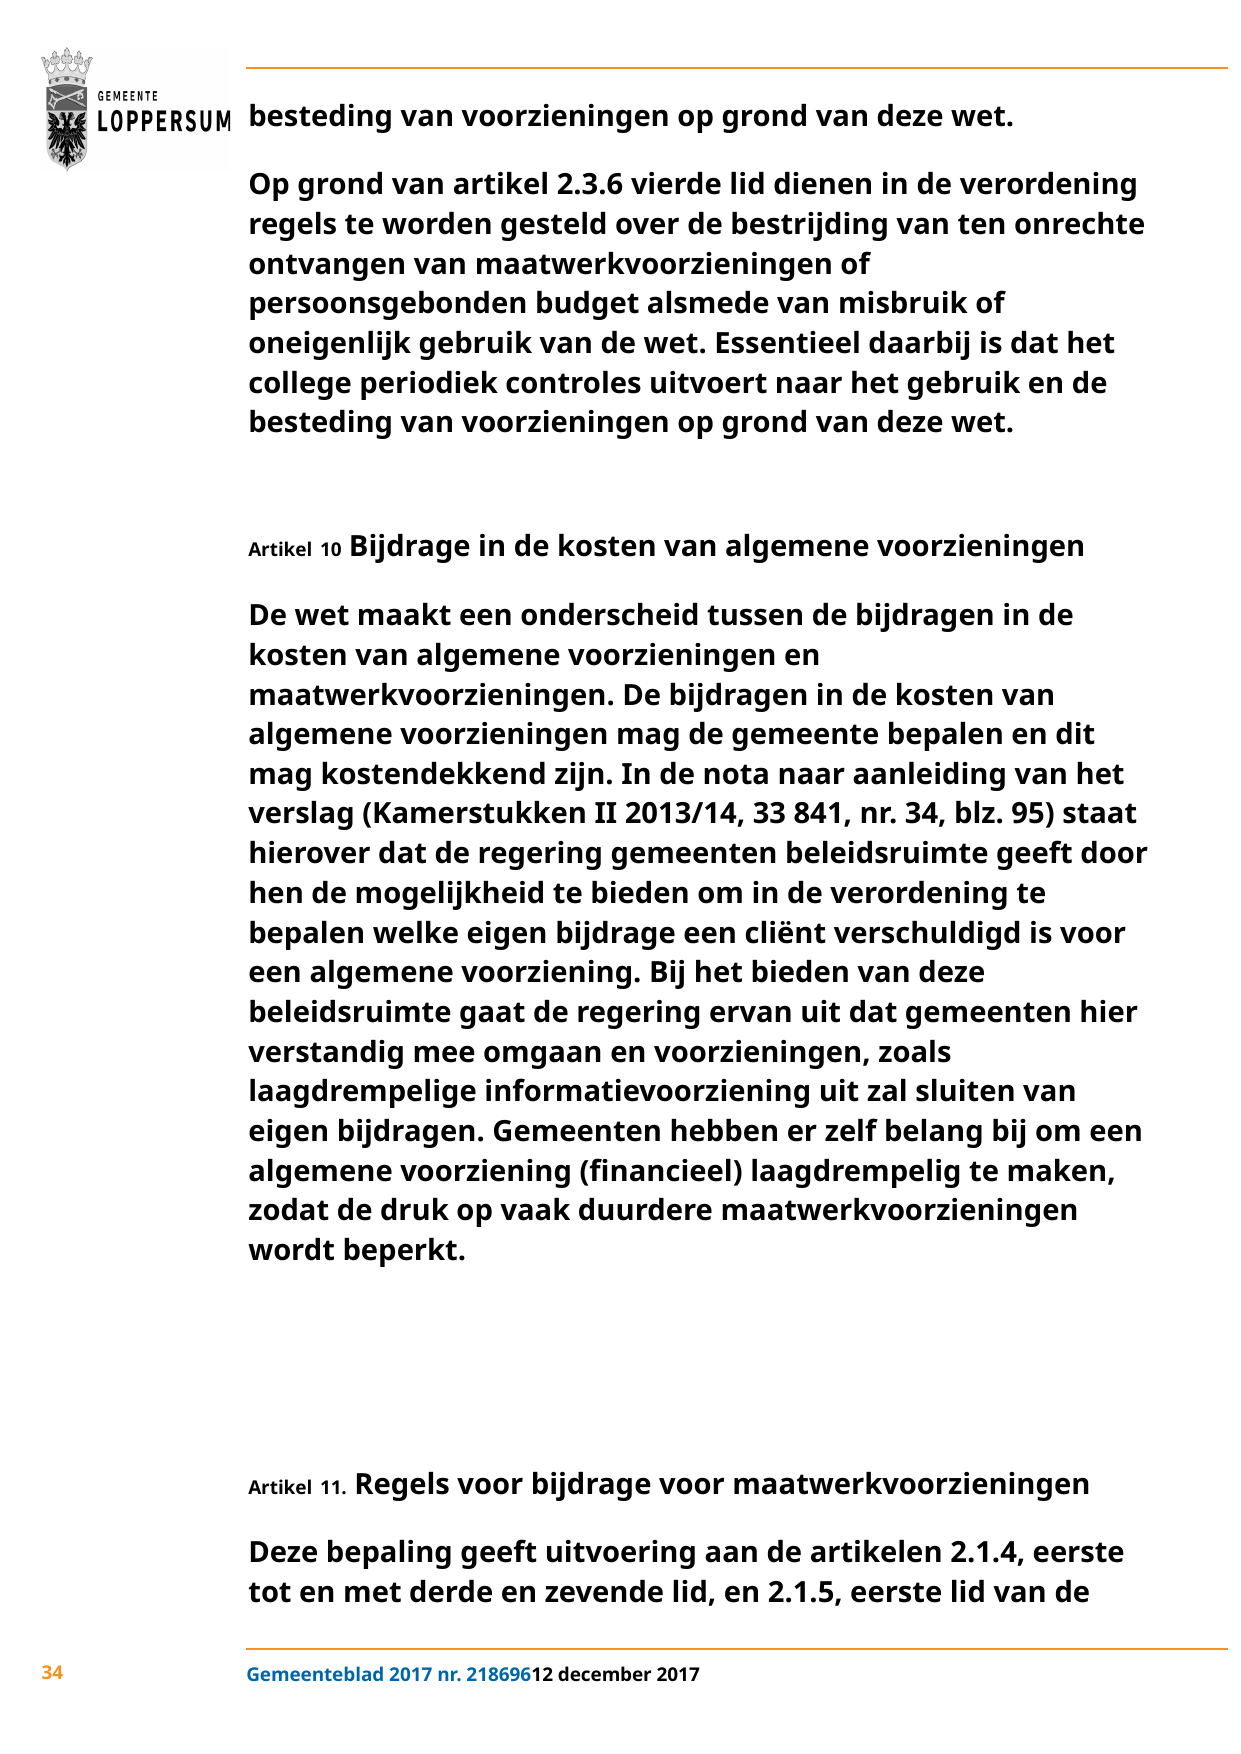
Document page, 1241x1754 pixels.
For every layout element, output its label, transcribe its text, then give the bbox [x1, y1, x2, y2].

picture [41, 47, 231, 172]
text Deze bepaling geeft uitvoering aan de artikelen 2.1.4, eerste tot en met derde en zevende lid, en 2.1.5, eerste lid van de [248, 1532, 1152, 1611]
text Op grond van artikel 2.3.6 vierde lid dienen in de verordening regels te worden gesteld over de bestrijding van ten onrechte ontvangen van maatwerkvoorzieningen of persoonsgebonden budget alsmede van misbruik of oneigenlijk gebruik van de wet. Essentieel daarbij is dat het college periodiek controles uitvoert naar het gebruik en de besteding van voorzieningen op grond van deze wet. [248, 164, 1152, 441]
text Artikel 10 Bijdrage in de kosten van algemene voorzieningen [248, 526, 1152, 565]
text De wet maakt een onderscheid tussen de bijdragen in de kosten van algemene voorzieningen en maatwerkvoorzieningen. De bijdragen in de kosten van algemene voorzieningen mag de gemeente bepalen en dit mag kostendekkend zijn. In de nota naar aanleiding van het verslag (Kamerstukken II 2013/14, 33 841, nr. 34, blz. 95) staat hierover dat de regering gemeenten beleidsruimte geeft door hen de mogelijkheid te bieden om in de verordening te bepalen welke eigen bijdrage een cliënt verschuldigd is voor een algemene voorziening. Bij het bieden van deze beleidsruimte gaat de regering ervan uit dat gemeenten hier verstandig mee omgaan en voorzieningen, zoals laagdrempelige informatievoorziening uit zal sluiten van eigen bijdragen. Gemeenten hebben er zelf belang bij om een algemene voorziening (financieel) laagdrempelig te maken, zodat de druk op vaak duurdere maatwerkvoorzieningen wordt beperkt. [248, 594, 1152, 1269]
text Artikel 11. Regels voor bijdrage voor maatwerkvoorzieningen [248, 1463, 1152, 1503]
text besteding van voorzieningen op grond van deze wet. [248, 95, 1152, 134]
